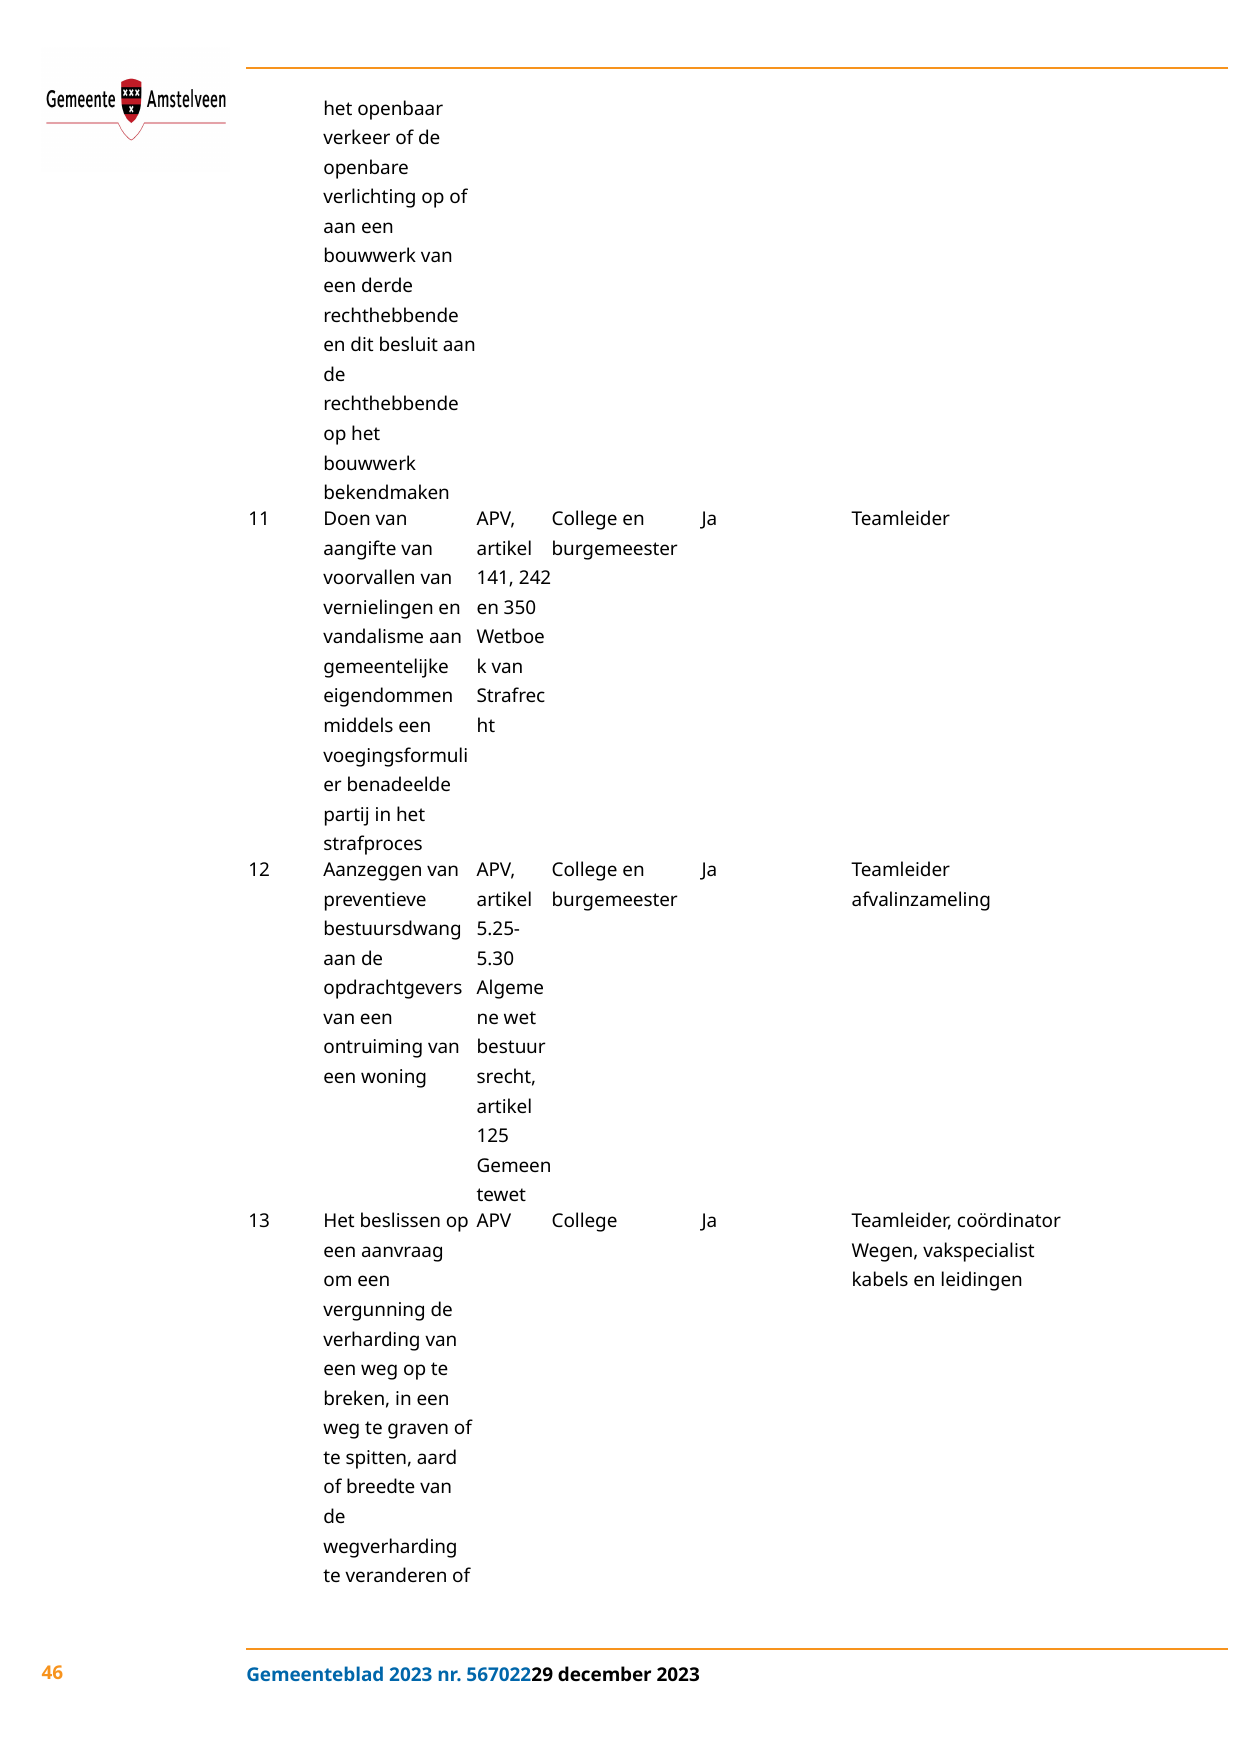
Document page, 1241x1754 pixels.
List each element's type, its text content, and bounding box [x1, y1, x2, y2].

table_cell Teamleider [851, 505, 1076, 856]
table_cell APV, artikel 5.25-5.30 Algemene wet bestuursrecht, artikel 125 Gemeentewet [476, 856, 551, 1207]
table_cell [476, 95, 551, 505]
table_cell Het beslissen op een aanvraag om een vergunning de verharding van een weg op te breken, in een weg te graven of te spitten, aard of breedte van de wegverharding te veranderen of [323, 1208, 476, 1588]
table_cell Aanzeggen van preventieve bestuursdwang aan de opdrachtgevers van een ontruiming van een woning [323, 856, 476, 1207]
table_cell Doen van aangifte van voorvallen van vernielingen en vandalisme aan gemeentelijke eigendommen middels een voegingsformulier benadeelde partij in het strafproces [323, 505, 476, 856]
table_cell Ja [701, 1208, 851, 1588]
table_cell 11 [248, 505, 323, 856]
table_cell [1076, 505, 1152, 856]
table_cell [1076, 95, 1152, 505]
table_cell [551, 95, 701, 505]
table_cell College en burgemeester [551, 505, 701, 856]
table_cell Ja [701, 856, 851, 1207]
table_cell [1076, 856, 1152, 1207]
table_cell College [551, 1208, 701, 1588]
picture [41, 47, 231, 172]
table_cell APV [476, 1208, 551, 1588]
table_cell [851, 95, 1076, 505]
table_cell [248, 95, 323, 505]
table_cell College en burgemeester [551, 856, 701, 1207]
table_cell Teamleider, coördinator Wegen, vakspecialist kabels en leidingen [851, 1208, 1076, 1588]
table_cell Teamleider afvalinzameling [851, 856, 1076, 1207]
table_cell 13 [248, 1208, 323, 1588]
table_cell 12 [248, 856, 323, 1207]
table_cell [701, 95, 851, 505]
table_cell APV, artikel 141, 242 en 350 Wetboek van Strafrecht [476, 505, 551, 856]
table_cell Ja [701, 505, 851, 856]
table_cell [1076, 1208, 1152, 1588]
table_cell het openbaar verkeer of de openbare verlichting op of aan een bouwwerk van een derde rechthebbende en dit besluit aan de rechthebbende op het bouwwerk bekendmaken [323, 95, 476, 505]
